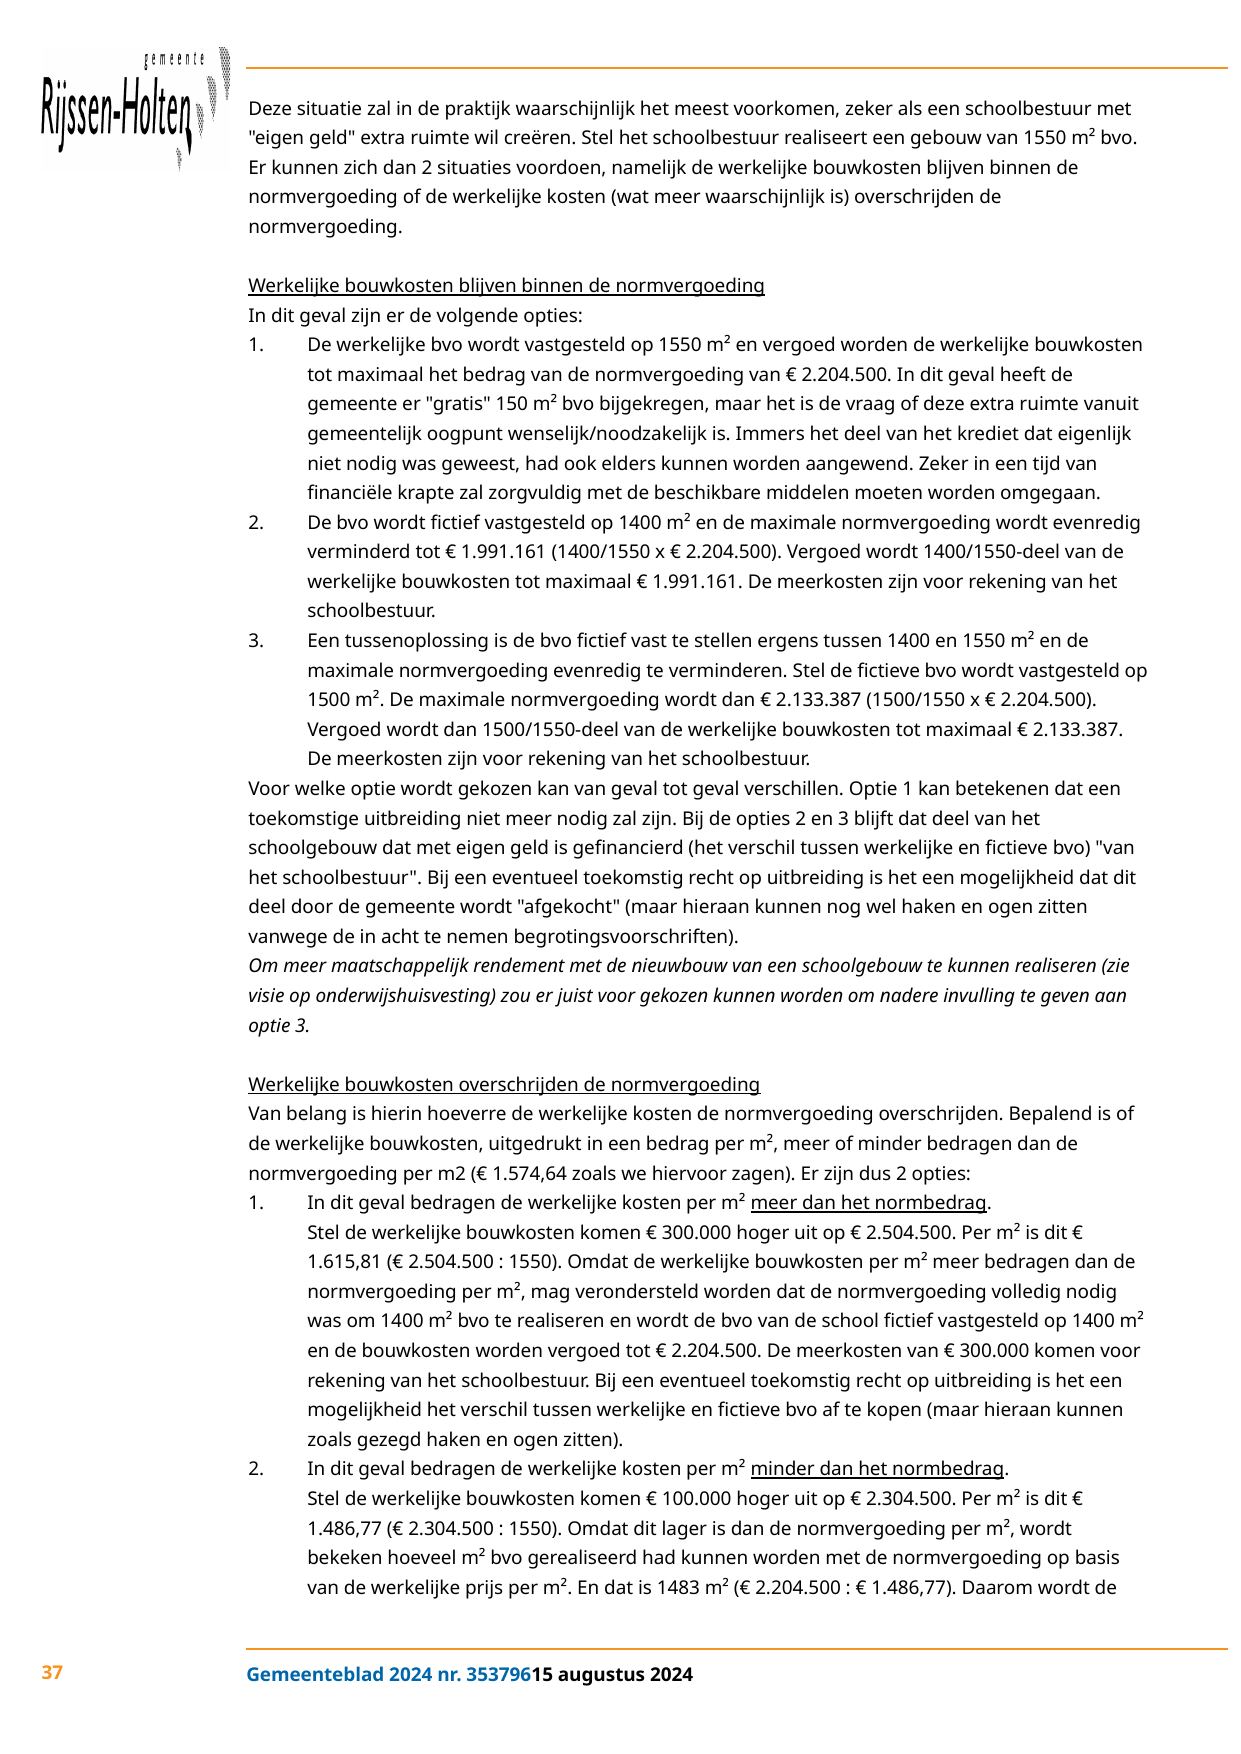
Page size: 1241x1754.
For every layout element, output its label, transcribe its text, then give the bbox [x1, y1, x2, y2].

text Om meer maatschappelijk rendement met de nieuwbouw van een schoolgebouw te kunnen realiseren (zie visie op onderwijshuisvesting) zou er juist voor gekozen kunnen worden om nadere invulling te geven aan optie 3. [248, 953, 1152, 1038]
text Voor welke optie wordt gekozen kan van geval tot geval verschillen. Optie 1 kan betekenen dat een toekomstige uitbreiding niet meer nodig zal zijn. Bij de opties 2 en 3 blijft dat deel van het schoolgebouw dat met eigen geld is gefinancierd (het verschil tussen werkelijke en fictieve bvo) "van het schoolbestuur". Bij een eventueel toekomstig recht op uitbreiding is het een mogelijkheid dat dit deel door de gemeente wordt "afgekocht" (maar hieraan kunnen nog wel haken en ogen zitten vanwege de in acht te nemen begrotingsvoorschriften). [248, 775, 1152, 949]
text In dit geval zijn er de volgende opties: [248, 302, 1152, 328]
text Deze situatie zal in de praktijk waarschijnlijk het meest voorkomen, zeker als een schoolbestuur met "eigen geld" extra ruimte wil creëren. Stel het schoolbestuur realiseert een gebouw van 1550 m² bvo. Er kunnen zich dan 2 situaties voordoen, namelijk de werkelijke bouwkosten blijven binnen de normvergoeding of de werkelijke kosten (wat meer waarschijnlijk is) overschrijden de normvergoeding. [248, 95, 1152, 239]
list Een tussenoplossing is de bvo fictief vast te stellen ergens tussen 1400 en 1550 m² en de maximale normvergoeding evenredig te verminderen. Stel de fictieve bvo wordt vastgesteld op 1500 m². De maximale normvergoeding wordt dan € 2.133.387 (1500/1550 x € 2.204.500). Vergoed wordt dan 1500/1550-deel van de werkelijke bouwkosten tot maximaal € 2.133.387. De meerkosten zijn voor rekening van het schoolbestuur. [248, 627, 1152, 771]
picture [41, 47, 231, 172]
text Van belang is hierin hoeverre de werkelijke kosten de normvergoeding overschrijden. Bepalend is of de werkelijke bouwkosten, uitgedrukt in een bedrag per m², meer of minder bedragen dan de normvergoeding per m2 (€ 1.574,64 zoals we hiervoor zagen). Er zijn dus 2 opties: [248, 1101, 1152, 1186]
text Werkelijke bouwkosten blijven binnen de normvergoeding [248, 272, 1152, 298]
list De werkelijke bvo wordt vastgesteld op 1550 m² en vergoed worden de werkelijke bouwkosten tot maximaal het bedrag van de normvergoeding van € 2.204.500. In dit geval heeft de gemeente er "gratis" 150 m² bvo bijgekregen, maar het is de vraag of deze extra ruimte vanuit gemeentelijk oogpunt wenselijk/noodzakelijk is. Immers het deel van het krediet dat eigenlijk niet nodig was geweest, had ook elders kunnen worden aangewend. Zeker in een tijd van financiële krapte zal zorgvuldig met de beschikbare middelen moeten worden omgegaan. [248, 331, 1152, 505]
text Werkelijke bouwkosten overschrijden de normvergoeding [248, 1071, 1152, 1097]
list Stel de werkelijke bouwkosten komen € 300.000 hoger uit op € 2.504.500. Per m² is dit € 1.615,81 (€ 2.504.500 : 1550). Omdat de werkelijke bouwkosten per m² meer bedragen dan de normvergoeding per m², mag verondersteld worden dat de normvergoeding volledig nodig was om 1400 m² bvo te realiseren en wordt de bvo van de school fictief vastgesteld op 1400 m² en de bouwkosten worden vergoed tot € 2.204.500. De meerkosten van € 300.000 komen voor rekening van het schoolbestuur. Bij een eventueel toekomstig recht op uitbreiding is het een mogelijkheid het verschil tussen werkelijke en fictieve bvo af te kopen (maar hieraan kunnen zoals gezegd haken en ogen zitten). [248, 1219, 1152, 1452]
list In dit geval bedragen de werkelijke kosten per m² minder dan het normbedrag. [248, 1456, 1152, 1481]
list In dit geval bedragen de werkelijke kosten per m² meer dan het normbedrag. [248, 1189, 1152, 1215]
list De bvo wordt fictief vastgesteld op 1400 m² en de maximale normvergoeding wordt evenredig verminderd tot € 1.991.161 (1400/1550 x € 2.204.500). Vergoed wordt 1400/1550-deel van de werkelijke bouwkosten tot maximaal € 1.991.161. De meerkosten zijn voor rekening van het schoolbestuur. [248, 509, 1152, 623]
list Stel de werkelijke bouwkosten komen € 100.000 hoger uit op € 2.304.500. Per m² is dit € 1.486,77 (€ 2.304.500 : 1550). Omdat dit lager is dan de normvergoeding per m², wordt bekeken hoeveel m² bvo gerealiseerd had kunnen worden met de normvergoeding op basis van de werkelijke prijs per m². En dat is 1483 m² (€ 2.204.500 : € 1.486,77). Daarom wordt de [248, 1485, 1152, 1600]
